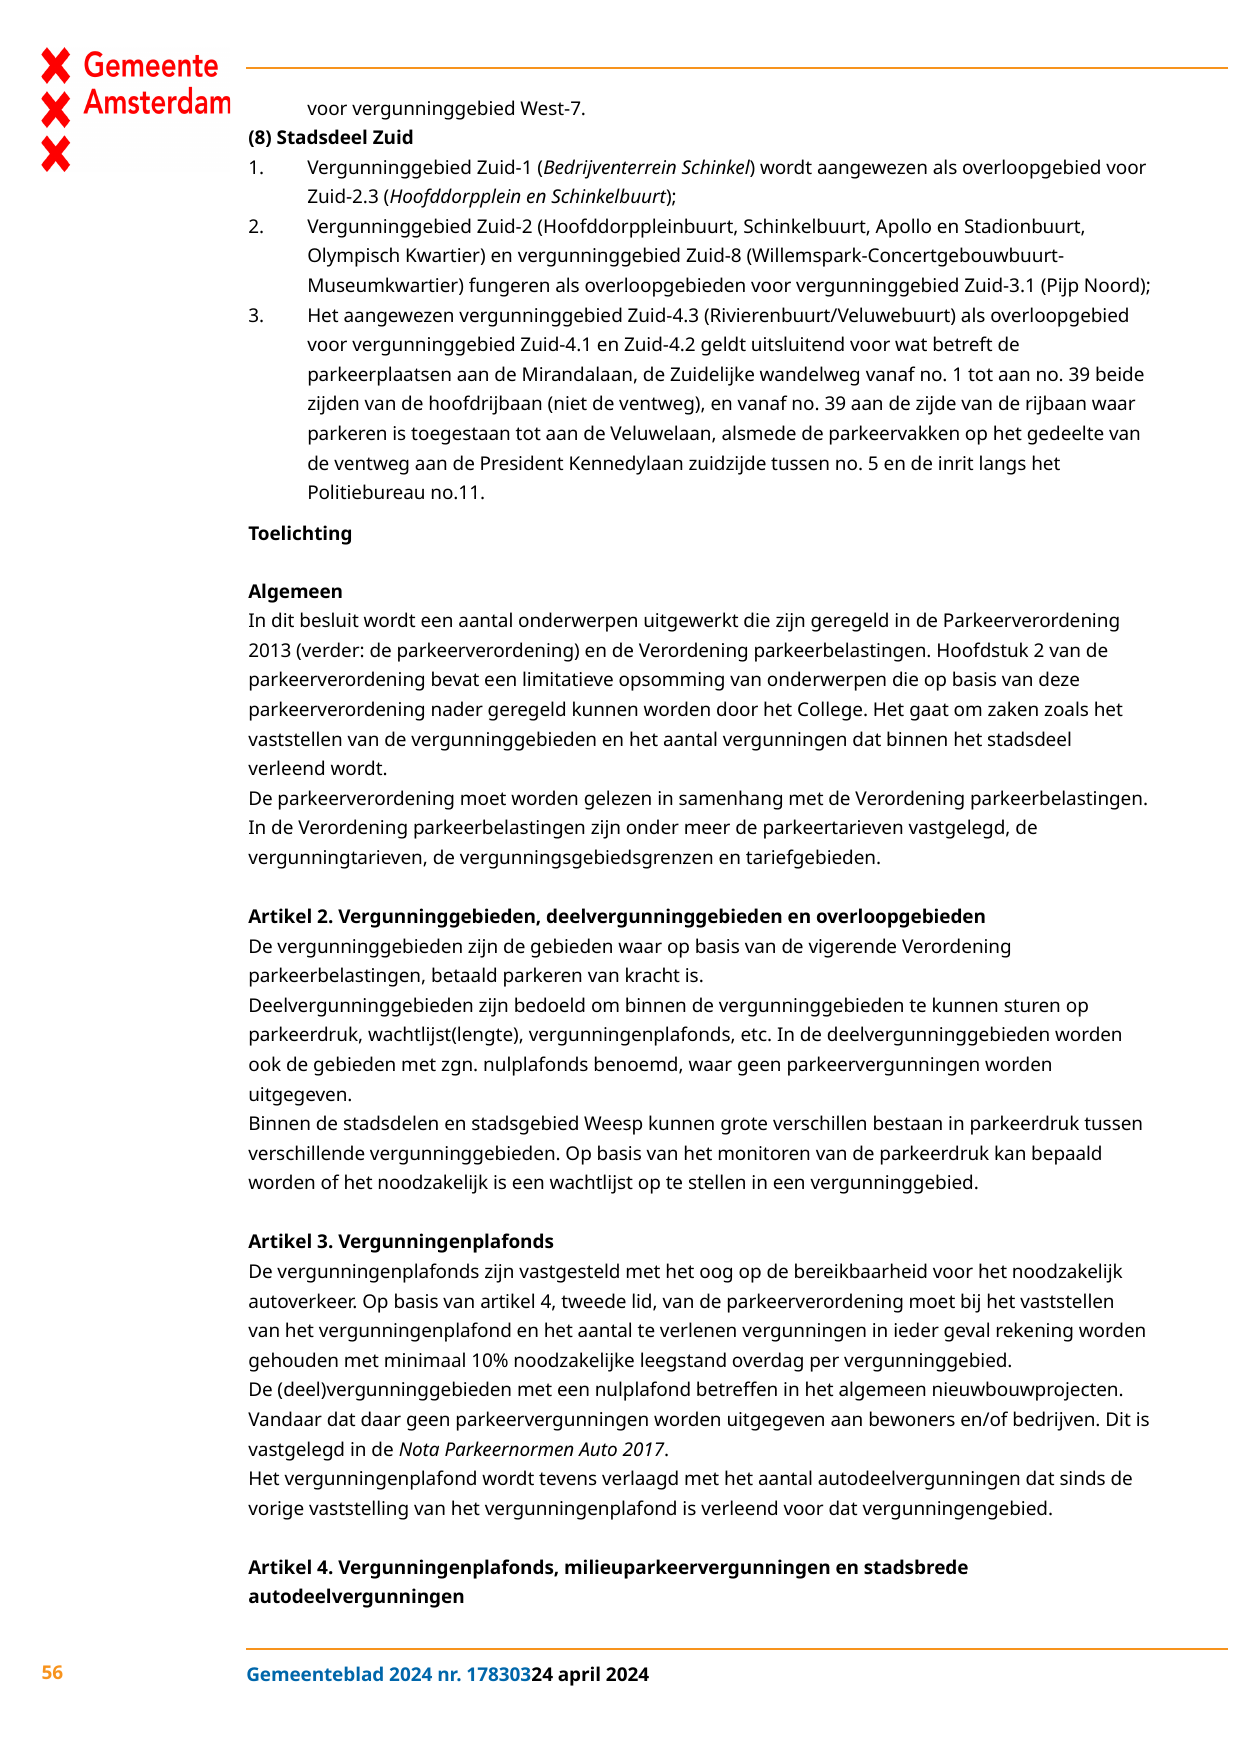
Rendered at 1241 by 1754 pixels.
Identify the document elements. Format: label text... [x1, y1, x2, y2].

text Binnen de stadsdelen en stadsgebied Weesp kunnen grote verschillen bestaan in parkeerdruk tussen verschillende vergunninggebieden. Op basis van het monitoren van de parkeerdruk kan bepaald worden of het noodzakelijk is een wachtlijst op te stellen in een vergunninggebied. [248, 1110, 1152, 1195]
text De (deel)vergunninggebieden met een nulplafond betreffen in het algemeen nieuwbouwprojecten. Vandaar dat daar geen parkeervergunningen worden uitgegeven aan bewoners en/of bedrijven. Dit is vastgelegd in de Nota Parkeernormen Auto 2017. [248, 1377, 1152, 1461]
list voor vergunninggebied West-7. [248, 95, 1152, 121]
text In dit besluit wordt een aantal onderwerpen uitgewerkt die zijn geregeld in de Parkeerverordening 2013 (verder: de parkeerverordening) en de Verordening parkeerbelastingen. Hoofdstuk 2 van de parkeerverordening bevat een limitatieve opsomming van onderwerpen die op basis van deze parkeerverordening nader geregeld kunnen worden door het College. Het gaat om zaken zoals het vaststellen van de vergunninggebieden en het aantal vergunningen dat binnen het stadsdeel verleend wordt. [248, 607, 1152, 781]
text De parkeerverordening moet worden gelezen in samenhang met de Verordening parkeerbelastingen. In de Verordening parkeerbelastingen zijn onder meer de parkeertarieven vastgelegd, de vergunningtarieven, de vergunningsgebiedsgrenzen en tariefgebieden. [248, 785, 1152, 870]
list Vergunninggebied Zuid-1 (Bedrijventerrein Schinkel) wordt aangewezen als overloopgebied voor Zuid-2.3 (Hoofddorpplein en Schinkelbuurt); [248, 154, 1152, 209]
text Algemeen [248, 578, 1152, 603]
text De vergunningenplafonds zijn vastgesteld met het oog op de bereikbaarheid voor het noodzakelijk autoverkeer. Op basis van artikel 4, tweede lid, van de parkeerverordening moet bij het vaststellen van het vergunningenplafond en het aantal te verlenen vergunningen in ieder geval rekening worden gehouden met minimaal 10% noodzakelijke leegstand overdag per vergunninggebied. [248, 1258, 1152, 1373]
text (8) Stadsdeel Zuid [248, 124, 1152, 150]
list Het aangewezen vergunninggebied Zuid-4.3 (Rivierenbuurt/Veluwebuurt) als overloopgebied voor vergunninggebied Zuid-4.1 en Zuid-4.2 geldt uitsluitend voor wat betreft de parkeerplaatsen aan de Mirandalaan, de Zuidelijke wandelweg vanaf no. 1 tot aan no. 39 beide zijden van de hoofdrijbaan (niet de ventweg), en vanaf no. 39 aan de zijde van de rijbaan waar parkeren is toegestaan tot aan de Veluwelaan, alsmede de parkeervakken op het gedeelte van de ventweg aan de President Kennedylaan zuidzijde tussen no. 5 en de inrit langs het Politiebureau no.11. [248, 302, 1152, 505]
text Deelvergunninggebieden zijn bedoeld om binnen de vergunninggebieden te kunnen sturen op parkeerdruk, wachtlijst(lengte), vergunningenplafonds, etc. In de deelvergunninggebieden worden ook de gebieden met zgn. nulplafonds benoemd, waar geen parkeervergunningen worden uitgegeven. [248, 992, 1152, 1106]
text Toelichting [248, 509, 1152, 549]
text Artikel 3. Vergunningenplafonds [248, 1229, 1152, 1254]
text De vergunninggebieden zijn de gebieden waar op basis van de vigerende Verordening parkeerbelastingen, betaald parkeren van kracht is. [248, 933, 1152, 988]
text Artikel 4. Vergunningenplafonds, milieuparkeervergunningen en stadsbrede autodeelvergunningen [248, 1554, 1152, 1609]
list Vergunninggebied Zuid-2 (Hoofddorppleinbuurt, Schinkelbuurt, Apollo en Stadionbuurt, Olympisch Kwartier) en vergunninggebied Zuid-8 (Willemspark-Concertgebouwbuurt-Museumkwartier) fungeren als overloopgebieden voor vergunninggebied Zuid-3.1 (Pijp Noord); [248, 213, 1152, 298]
text Artikel 2. Vergunninggebieden, deelvergunninggebieden en overloopgebieden [248, 903, 1152, 929]
picture [41, 47, 231, 172]
text Het vergunningenplafond wordt tevens verlaagd met het aantal autodeelvergunningen dat sinds de vorige vaststelling van het vergunningenplafond is verleend voor dat vergunningengebied. [248, 1465, 1152, 1521]
